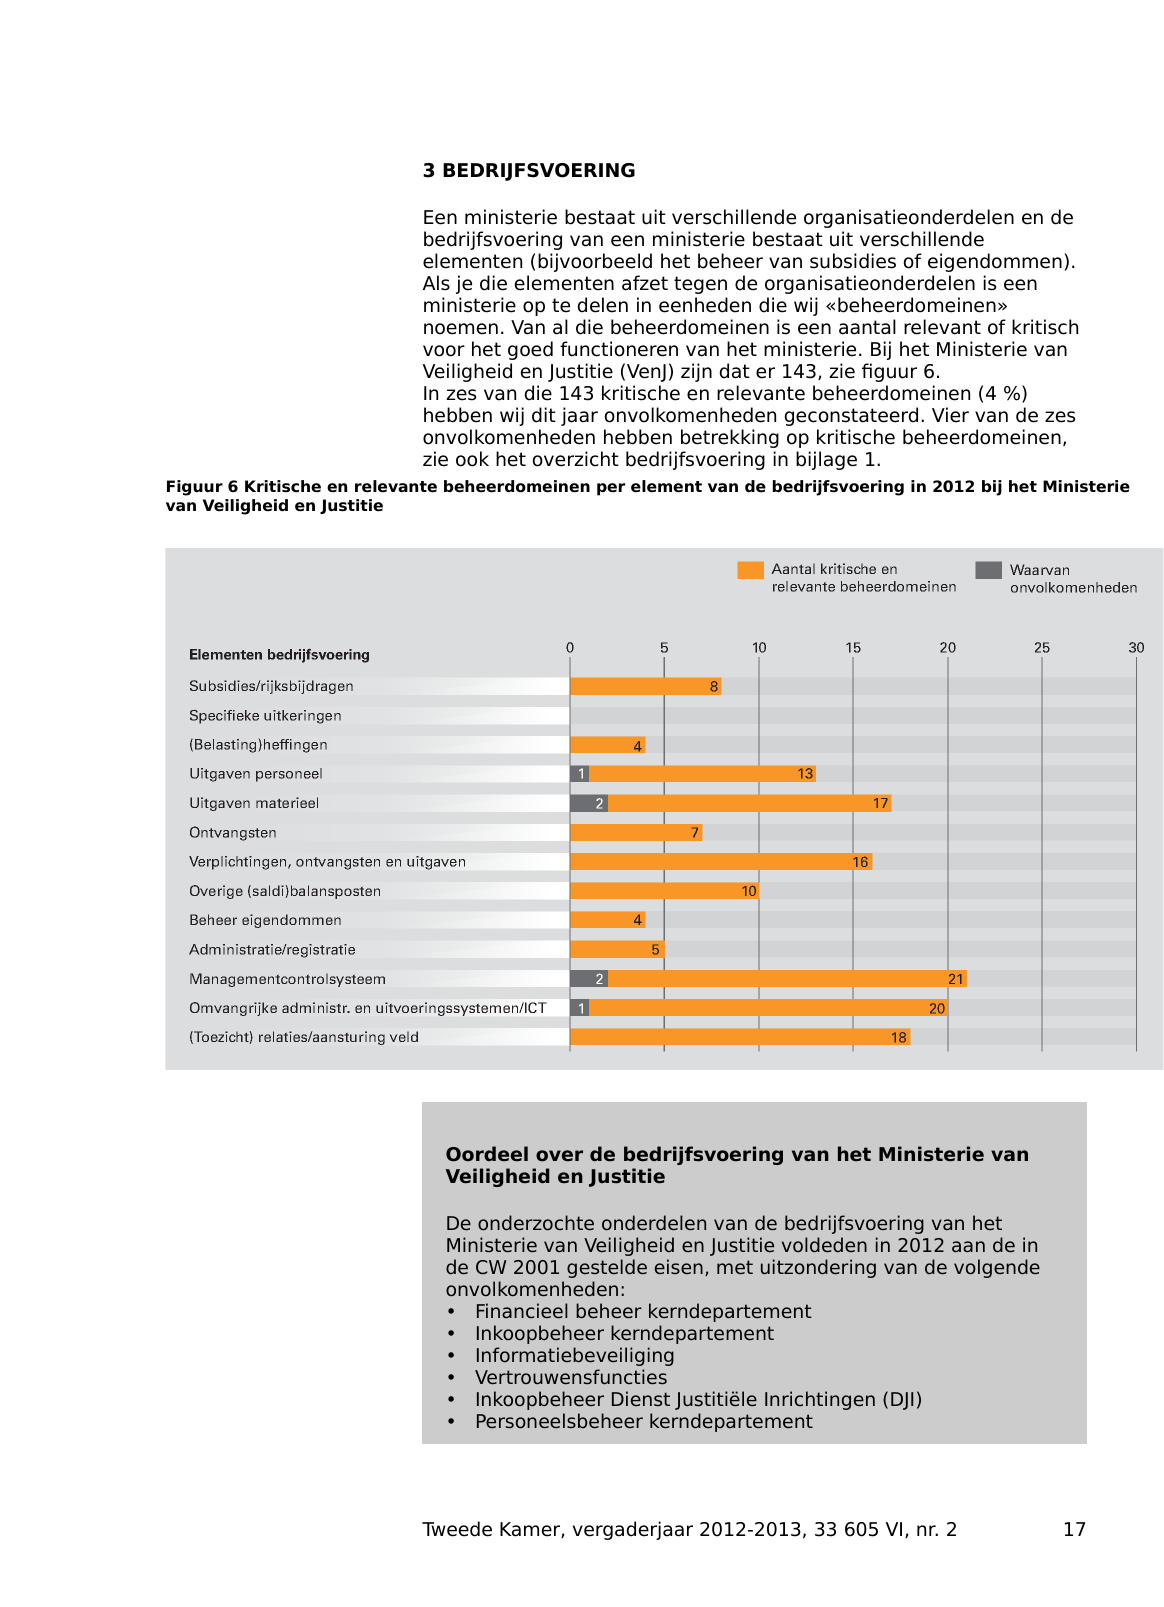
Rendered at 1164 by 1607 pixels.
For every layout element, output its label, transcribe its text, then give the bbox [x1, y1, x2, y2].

text In zes van die 143 kritische en relevante beheerdomeinen (4 %) hebben wij dit jaar onvolkomenheden geconstateerd. Vier van de zes onvolkomenheden hebben betrekking op kritische beheerdomeinen, zie ook het overzicht bedrijfsvoering in bijlage 1. [422, 383, 1087, 471]
text Figuur 6 Kritische en relevante beheerdomeinen per element van de bedrijfsvoering in 2012 bij het Ministerie van Veiligheid en Justitie [165, 478, 1163, 515]
text Een ministerie bestaat uit verschillende organisatieonderdelen en de bedrijfsvoering van een ministerie bestaat uit verschillende elementen (bijvoorbeeld het beheer van subsidies of eigendommen). Als je die elementen afzet tegen de organisatieonderdelen is een ministerie op te delen in eenheden die wij «beheerdomeinen» noemen. Van al die beheerdomeinen is een aantal relevant of kritisch voor het goed functioneren van het ministerie. Bij het Ministerie van Veiligheid en Justitie (VenJ) zijn dat er 143, zie figuur 6. [422, 207, 1087, 383]
subtitle 3 BEDRIJFSVOERING [422, 160, 1087, 182]
picture [165, 548, 1164, 1075]
table_header Oordeel over de bedrijfsvoering van het Ministerie van Veiligheid en Justitie De onderzochte onderdelen van de bedrijfsvoering van het Ministerie van Veiligheid en Justitie voldeden in 2012 aan de in de CW 2001 gestelde eisen, met uitzondering van de volgende onvolkomenheden: • Financieel beheer kerndepartement • Inkoopbeheer kerndepartement • Informatiebeveiliging • Vertrouwensfuncties • Inkoopbeheer Dienst Justitiële Inrichtingen (DJI) • Personeelsbeheer kerndepartement [422, 1102, 1087, 1444]
